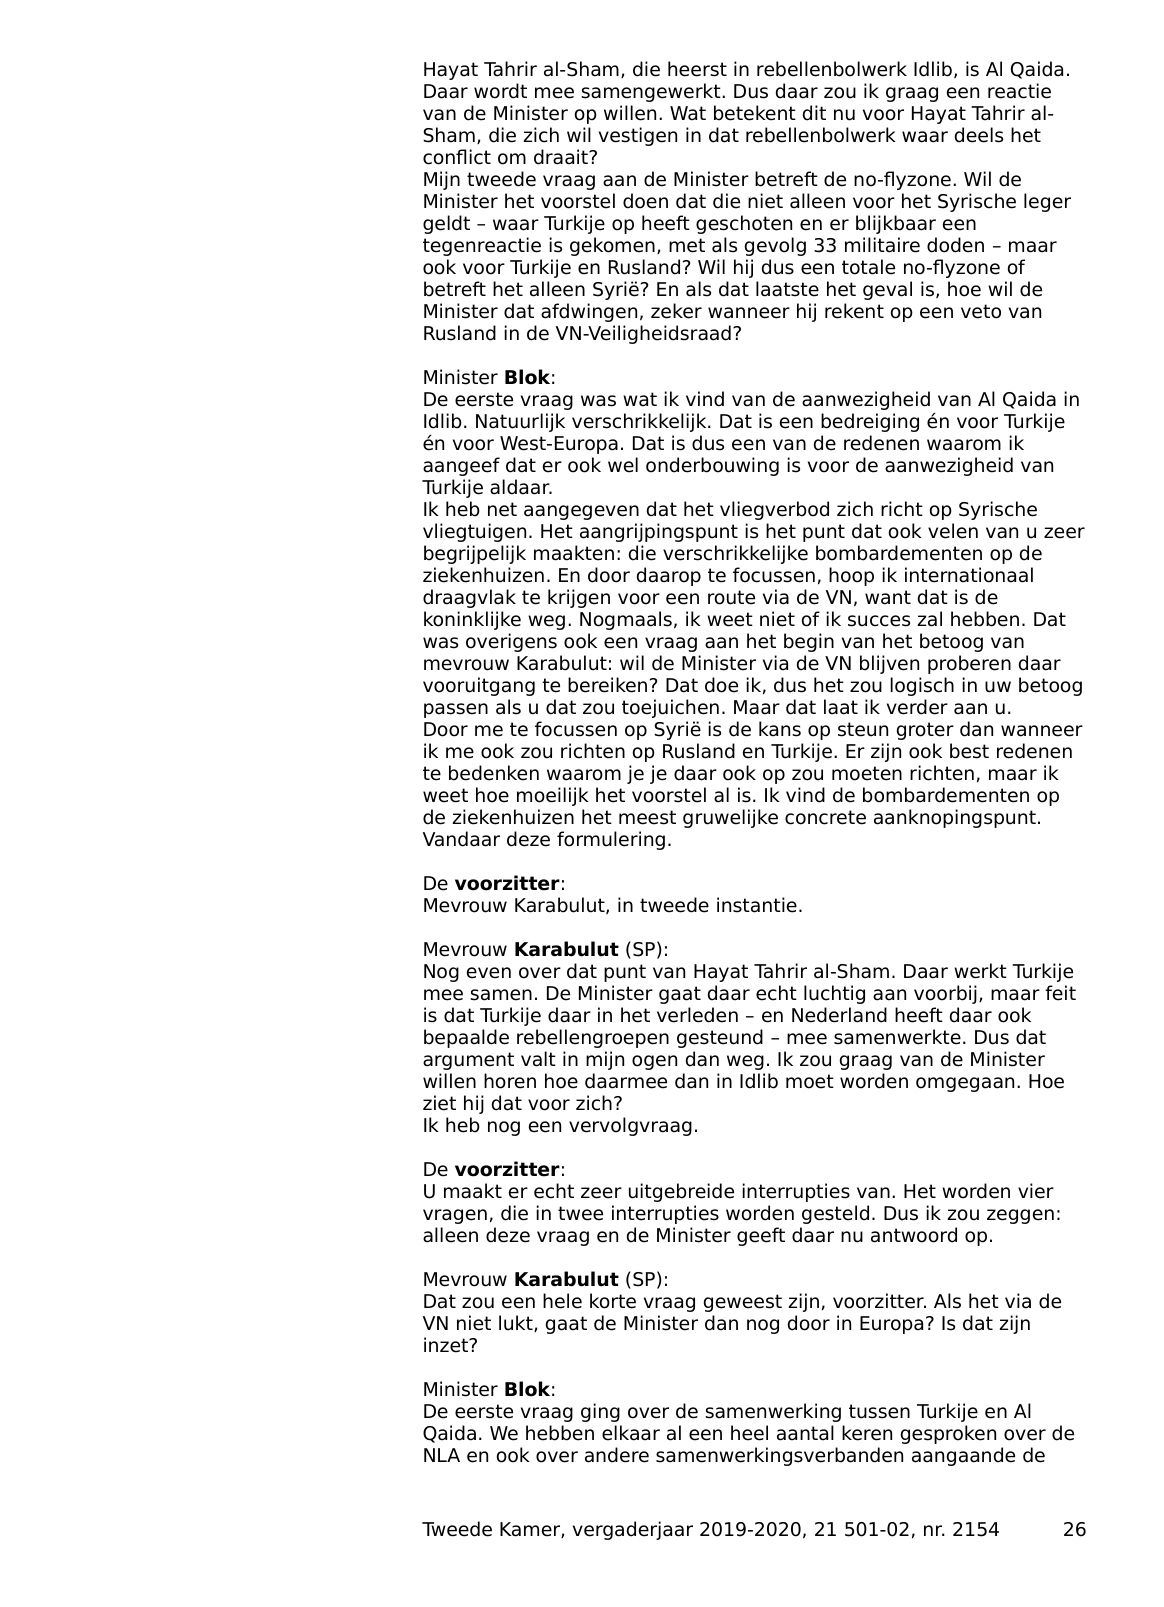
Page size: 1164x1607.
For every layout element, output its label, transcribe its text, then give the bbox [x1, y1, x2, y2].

text Minister Blok: [422, 1379, 1087, 1401]
text Door me te focussen op Syrië is de kans op steun groter dan wanneer ik me ook zou richten op Rusland en Turkije. Er zijn ook best redenen te bedenken waarom je je daar ook op zou moeten richten, maar ik weet hoe moeilijk het voorstel al is. Ik vind de bombardementen op de ziekenhuizen het meest gruwelijke concrete aanknopingspunt. Vandaar deze formulering. [422, 719, 1087, 851]
text Mevrouw Karabulut (SP): [422, 939, 1087, 961]
text De voorzitter: [422, 1159, 1087, 1181]
text De eerste vraag ging over de samenwerking tussen Turkije en Al Qaida. We hebben elkaar al een heel aantal keren gesproken over de NLA en ook over andere samenwerkingsverbanden aangaande de [422, 1401, 1087, 1467]
text Mevrouw Karabulut (SP): [422, 1269, 1087, 1291]
text Minister Blok: [422, 367, 1087, 389]
text Ik heb net aangegeven dat het vliegverbod zich richt op Syrische vliegtuigen. Het aangrijpingspunt is het punt dat ook velen van u zeer begrijpelijk maakten: die verschrikkelijke bombardementen op de ziekenhuizen. En door daarop te focussen, hoop ik internationaal draagvlak te krijgen voor een route via de VN, want dat is de koninklijke weg. Nogmaals, ik weet niet of ik succes zal hebben. Dat was overigens ook een vraag aan het begin van het betoog van mevrouw Karabulut: wil de Minister via de VN blijven proberen daar vooruitgang te bereiken? Dat doe ik, dus het zou logisch in uw betoog passen als u dat zou toejuichen. Maar dat laat ik verder aan u. [422, 499, 1087, 719]
text Hayat Tahrir al-Sham, die heerst in rebellenbolwerk Idlib, is Al Qaida. Daar wordt mee samengewerkt. Dus daar zou ik graag een reactie van de Minister op willen. Wat betekent dit nu voor Hayat Tahrir al-Sham, die zich wil vestigen in dat rebellenbolwerk waar deels het conflict om draait? [422, 59, 1087, 169]
text Ik heb nog een vervolgvraag. [422, 1115, 1087, 1137]
text Nog even over dat punt van Hayat Tahrir al-Sham. Daar werkt Turkije mee samen. De Minister gaat daar echt luchtig aan voorbij, maar feit is dat Turkije daar in het verleden – en Nederland heeft daar ook bepaalde rebellengroepen gesteund – mee samenwerkte. Dus dat argument valt in mijn ogen dan weg. Ik zou graag van de Minister willen horen hoe daarmee dan in Idlib moet worden omgegaan. Hoe ziet hij dat voor zich? [422, 961, 1087, 1115]
text De eerste vraag was wat ik vind van de aanwezigheid van Al Qaida in Idlib. Natuurlijk verschrikkelijk. Dat is een bedreiging én voor Turkije én voor West-Europa. Dat is dus een van de redenen waarom ik aangeef dat er ook wel onderbouwing is voor de aanwezigheid van Turkije aldaar. [422, 389, 1087, 499]
text Mijn tweede vraag aan de Minister betreft de no-flyzone. Wil de Minister het voorstel doen dat die niet alleen voor het Syrische leger geldt – waar Turkije op heeft geschoten en er blijkbaar een tegenreactie is gekomen, met als gevolg 33 militaire doden – maar ook voor Turkije en Rusland? Wil hij dus een totale no-flyzone of betreft het alleen Syrië? En als dat laatste het geval is, hoe wil de Minister dat afdwingen, zeker wanneer hij rekent op een veto van Rusland in de VN-Veiligheidsraad? [422, 169, 1087, 345]
text Dat zou een hele korte vraag geweest zijn, voorzitter. Als het via de VN niet lukt, gaat de Minister dan nog door in Europa? Is dat zijn inzet? [422, 1291, 1087, 1357]
text Mevrouw Karabulut, in tweede instantie. [422, 895, 1087, 917]
text U maakt er echt zeer uitgebreide interrupties van. Het worden vier vragen, die in twee interrupties worden gesteld. Dus ik zou zeggen: alleen deze vraag en de Minister geeft daar nu antwoord op. [422, 1181, 1087, 1247]
text De voorzitter: [422, 873, 1087, 895]
